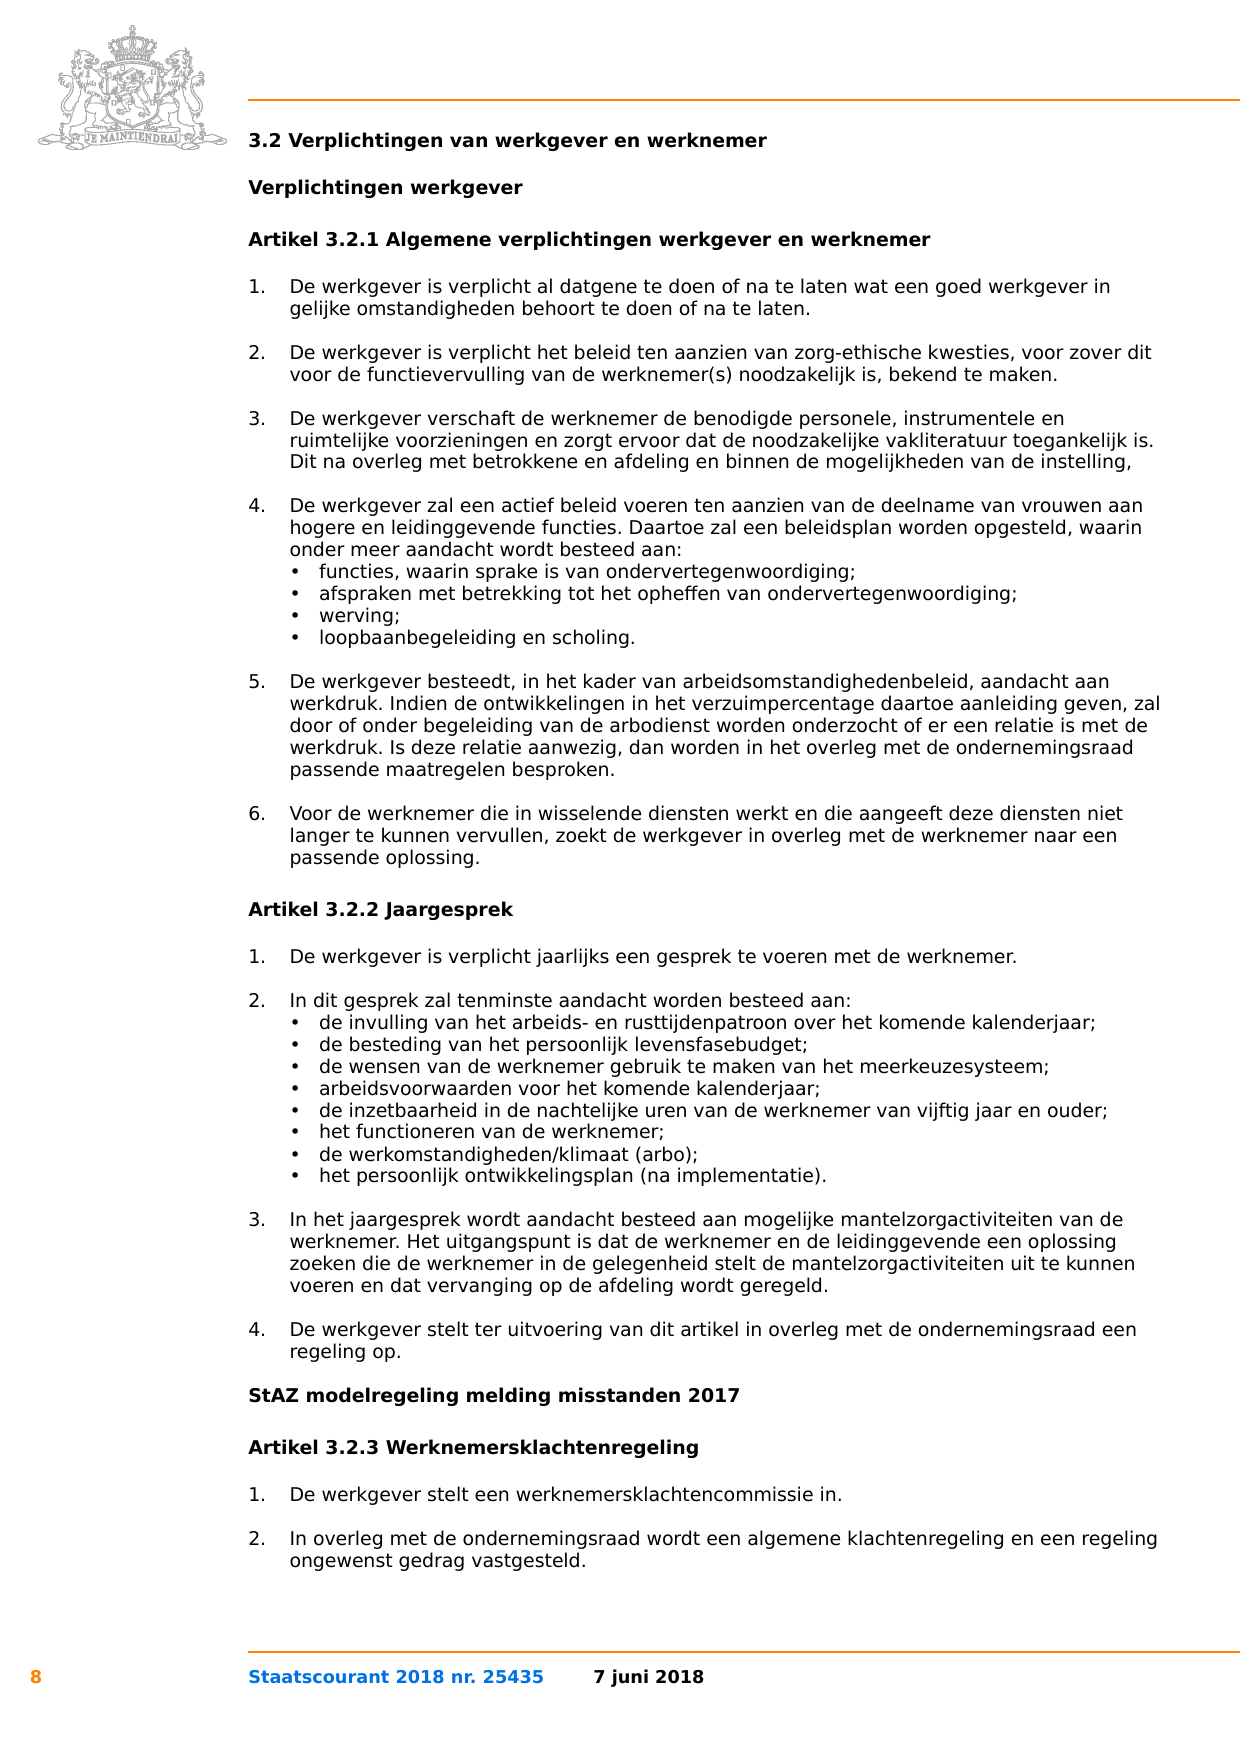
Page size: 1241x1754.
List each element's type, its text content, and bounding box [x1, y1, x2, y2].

text 4. De werkgever stelt ter uitvoering van dit artikel in overleg met de ondernemingsraad een regeling op. [248, 1319, 1163, 1363]
text • werving; [289, 605, 1163, 627]
text • de inzetbaarheid in de nachtelijke uren van de werknemer van vijftig jaar en ouder; [289, 1099, 1163, 1121]
text • loopbaanbegeleiding en scholing. [289, 627, 1163, 649]
text 1. De werkgever stelt een werknemersklachtencommissie in. [248, 1484, 1163, 1506]
subtitle StAZ modelregeling melding misstanden 2017 [248, 1385, 1163, 1407]
text 1. De werkgever is verplicht jaarlijks een gesprek te voeren met de werknemer. [248, 946, 1163, 968]
text • het persoonlijk ontwikkelingsplan (na implementatie). [289, 1165, 1163, 1187]
text 4. De werkgever zal een actief beleid voeren ten aanzien van de deelname van vrouwen aan hogere en leidinggevende functies. Daartoe zal een beleidsplan worden opgesteld, waarin onder meer aandacht wordt besteed aan: [248, 495, 1163, 561]
subtitle Verplichtingen werkgever [248, 177, 1163, 199]
text • functies, waarin sprake is van ondervertegenwoordiging; [289, 561, 1163, 583]
picture [38, 25, 227, 150]
text • de werkomstandigheden/klimaat (arbo); [289, 1143, 1163, 1165]
text 3. In het jaargesprek wordt aandacht besteed aan mogelijke mantelzorgactiviteiten van de werknemer. Het uitgangspunt is dat de werknemer en de leidinggevende een oplossing zoeken die de werknemer in de gelegenheid stelt de mantelzorgactiviteiten uit te kunnen voeren en dat vervanging op de afdeling wordt geregeld. [248, 1209, 1163, 1297]
text 6. Voor de werknemer die in wisselende diensten werkt en die aangeeft deze diensten niet langer te kunnen vervullen, zoekt de werkgever in overleg met de werknemer naar een passende oplossing. [248, 803, 1163, 869]
text 2. In dit gesprek zal tenminste aandacht worden besteed aan: [248, 989, 1163, 1012]
text 2. In overleg met de ondernemingsraad wordt een algemene klachtenregeling en een regeling ongewenst gedrag vastgesteld. [248, 1528, 1163, 1572]
text • afspraken met betrekking tot het opheffen van ondervertegenwoordiging; [289, 583, 1163, 605]
text • arbeidsvoorwaarden voor het komende kalenderjaar; [289, 1077, 1163, 1099]
subtitle 3.2 Verplichtingen van werkgever en werknemer [248, 130, 1163, 152]
subtitle Artikel 3.2.2 Jaargesprek [248, 899, 1163, 921]
text 3. De werkgever verschaft de werknemer de benodigde personele, instrumentele en ruimtelijke voorzieningen en zorgt ervoor dat de noodzakelijke vakliteratuur toegankelijk is. Dit na overleg met betrokkene en afdeling en binnen de mogelijkheden van de instelling, [248, 407, 1163, 473]
subtitle Artikel 3.2.3 Werknemersklachtenregeling [248, 1437, 1163, 1459]
text 1. De werkgever is verplicht al datgene te doen of na te laten wat een goed werkgever in gelijke omstandigheden behoort te doen of na te laten. [248, 276, 1163, 320]
text 2. De werkgever is verplicht het beleid ten aanzien van zorg-ethische kwesties, voor zover dit voor de functievervulling van de werknemer(s) noodzakelijk is, bekend te maken. [248, 342, 1163, 386]
text • de besteding van het persoonlijk levensfasebudget; [289, 1033, 1163, 1056]
subtitle Artikel 3.2.1 Algemene verplichtingen werkgever en werknemer [248, 229, 1163, 251]
text 5. De werkgever besteedt, in het kader van arbeidsomstandighedenbeleid, aandacht aan werkdruk. Indien de ontwikkelingen in het verzuimpercentage daartoe aanleiding geven, zal door of onder begeleiding van de arbodienst worden onderzocht of er een relatie is met de werkdruk. Is deze relatie aanwezig, dan worden in het overleg met de ondernemingsraad passende maatregelen besproken. [248, 671, 1163, 781]
text • het functioneren van de werknemer; [289, 1121, 1163, 1143]
text • de wensen van de werknemer gebruik te maken van het meerkeuzesysteem; [289, 1056, 1163, 1077]
text • de invulling van het arbeids- en rusttijdenpatroon over het komende kalenderjaar; [289, 1012, 1163, 1033]
